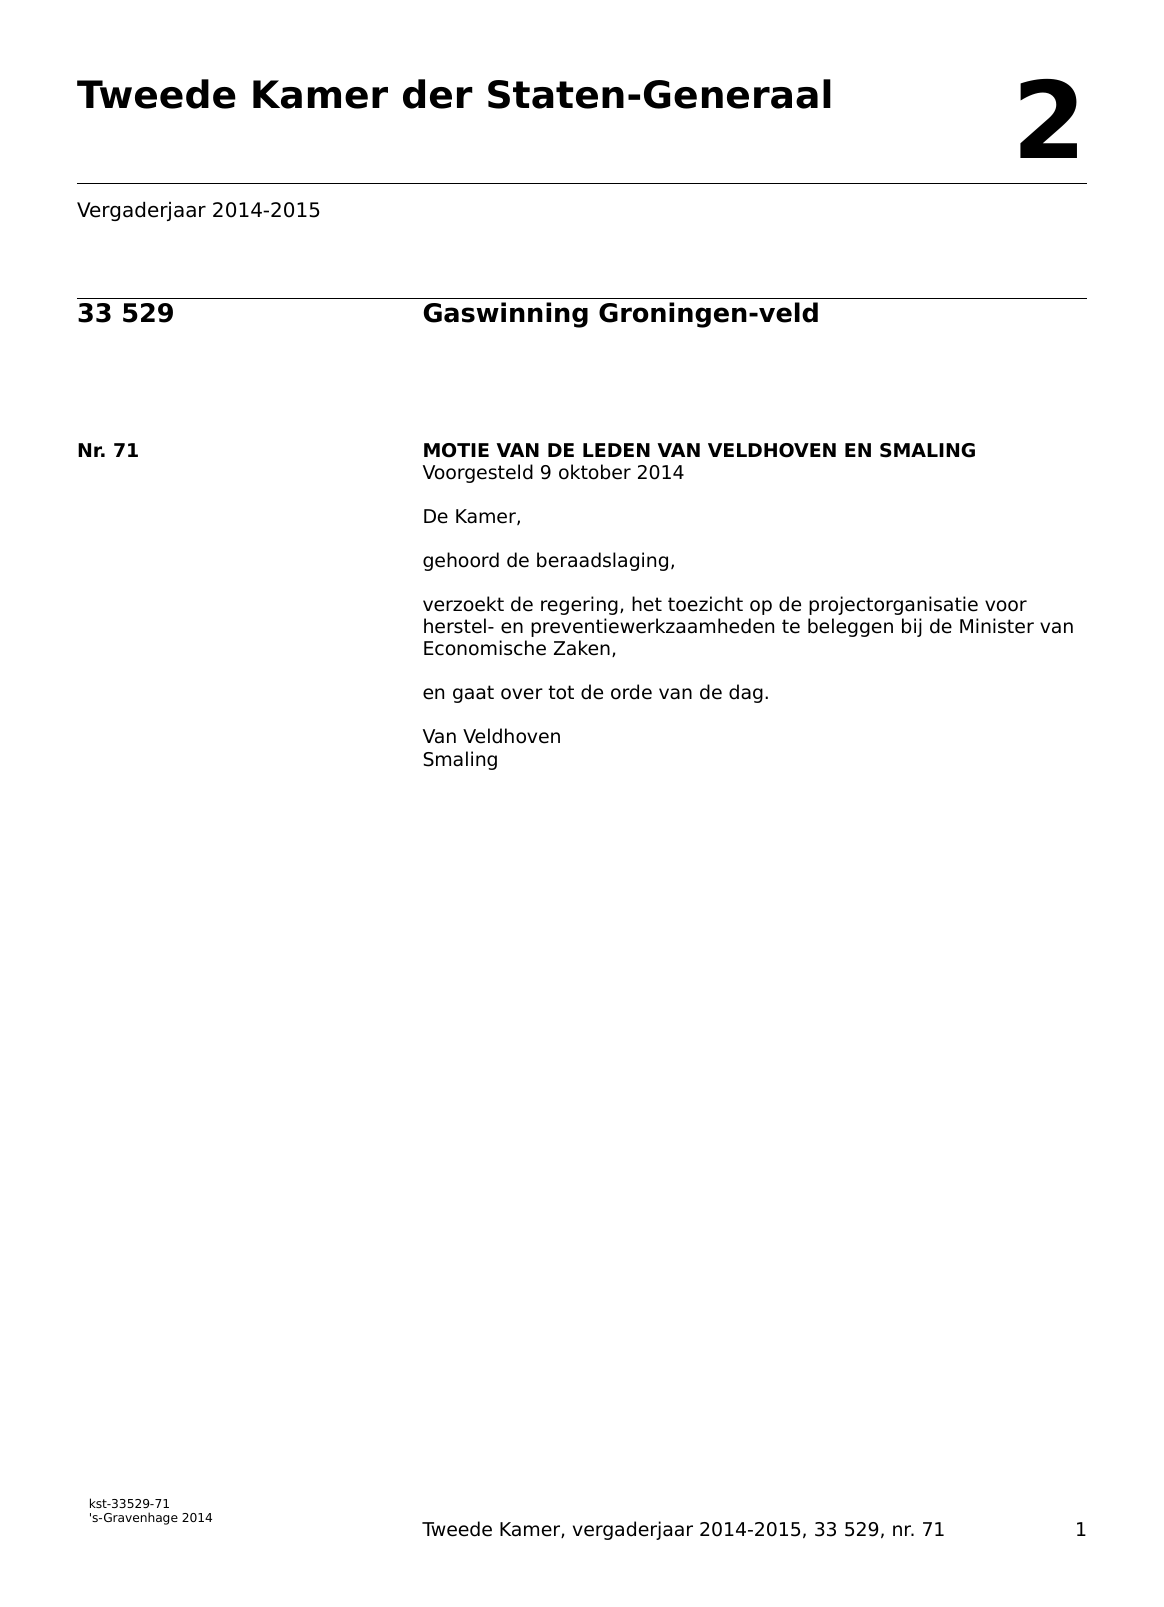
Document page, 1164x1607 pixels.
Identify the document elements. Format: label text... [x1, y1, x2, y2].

text De Kamer, [422, 506, 1087, 528]
text Voorgesteld 9 oktober 2014 [422, 462, 1087, 484]
text en gaat over tot de orde van de dag. [422, 682, 1087, 704]
table_cell Vergaderjaar 2014-2015 [77, 184, 1087, 298]
subtitle 33 529 Gaswinning Groningen-veld [77, 299, 1087, 329]
text gehoord de beraadslaging, [422, 550, 1087, 572]
table_header 2 [886, 59, 1087, 183]
text kst-33529-71 [88, 1497, 323, 1511]
table_header Tweede Kamer der Staten-Generaal [77, 59, 886, 183]
text Smaling [422, 748, 1087, 770]
text verzoekt de regering, het toezicht op de projectorganisatie voor herstel- en preventiewerkzaamheden te beleggen bij de Minister van Economische Zaken, [422, 594, 1087, 660]
subtitle Nr. 71 MOTIE VAN DE LEDEN VAN VELDHOVEN EN SMALING [77, 440, 1087, 462]
text 's-Gravenhage 2014 [88, 1511, 323, 1525]
text Van Veldhoven [422, 726, 1087, 748]
